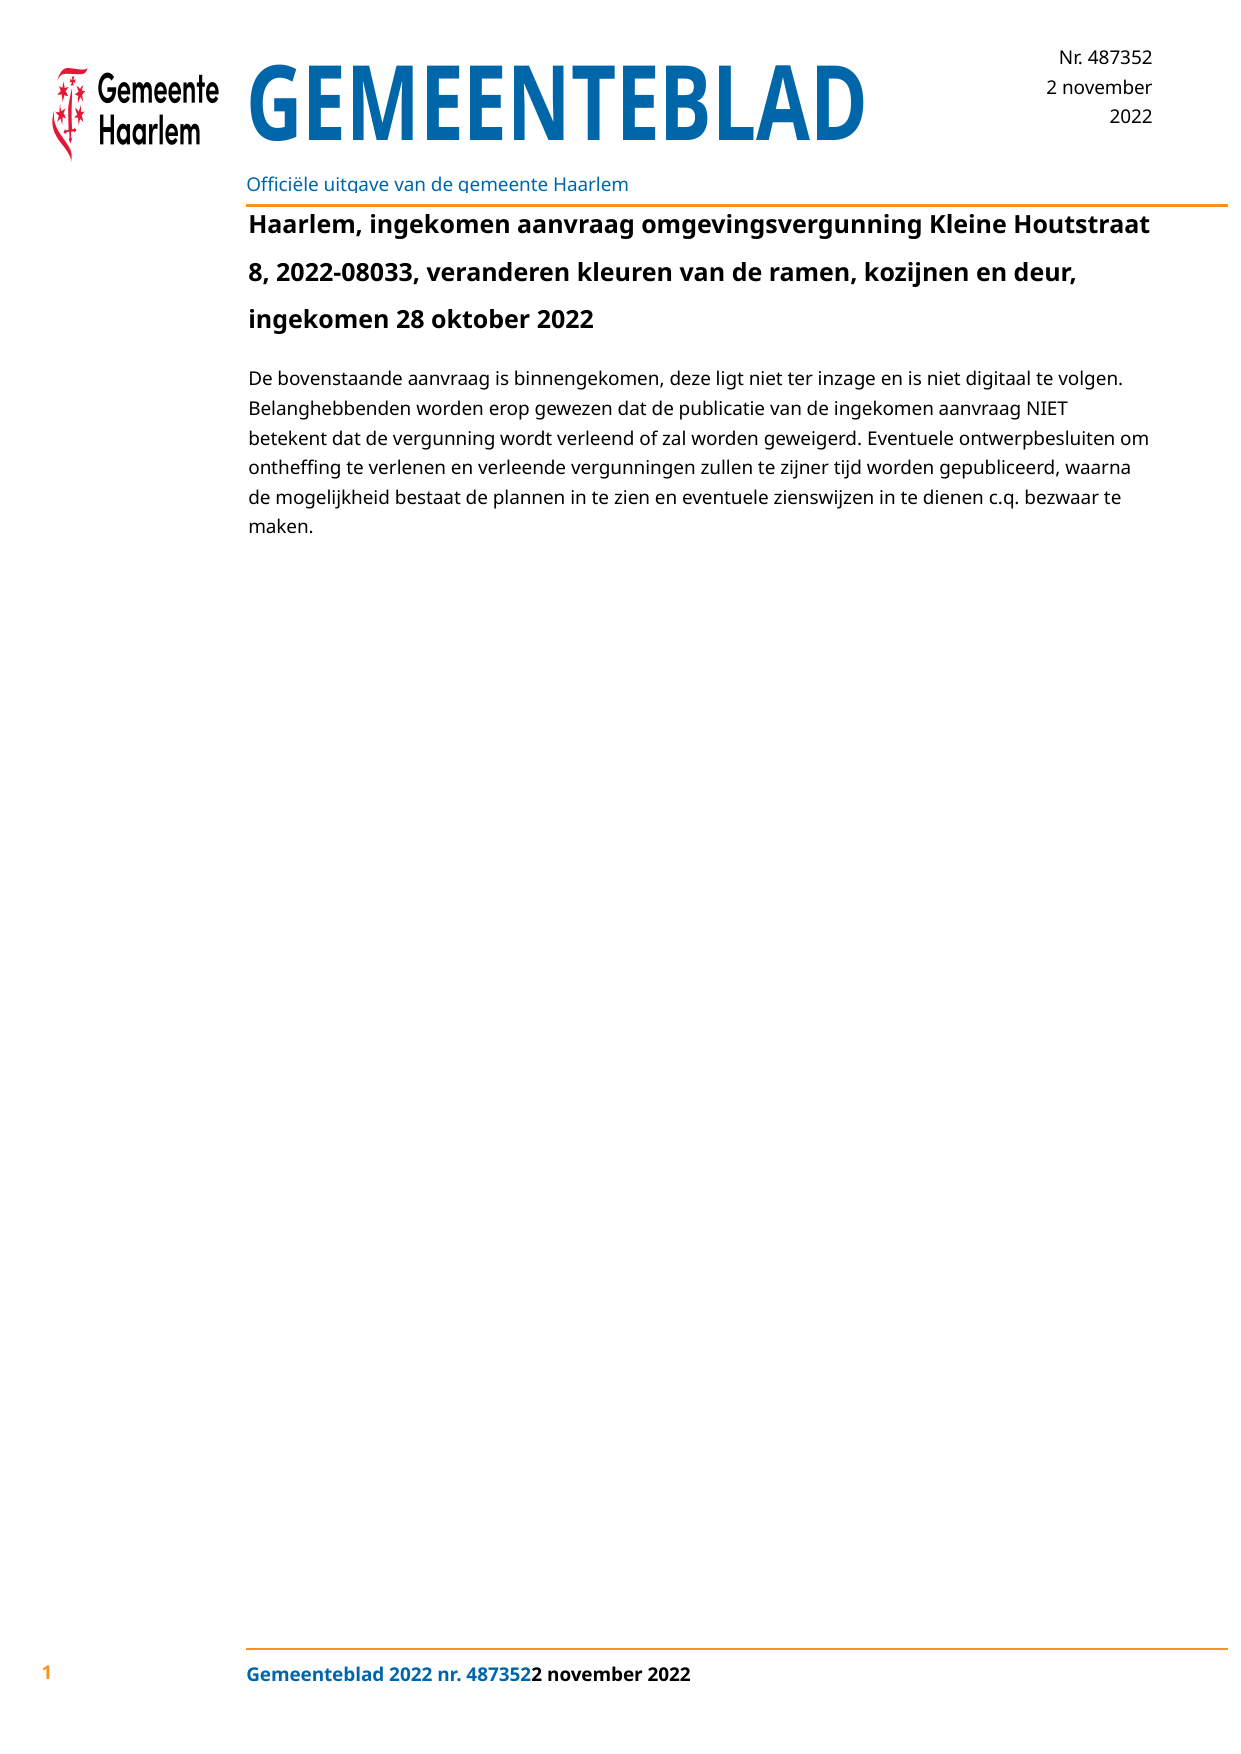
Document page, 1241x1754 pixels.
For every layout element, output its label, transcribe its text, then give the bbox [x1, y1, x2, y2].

text De bovenstaande aanvraag is binnengekomen, deze ligt niet ter inzage en is niet digitaal te volgen. Belanghebbenden worden erop gewezen dat de publicatie van de ingekomen aanvraag NIET betekent dat de vergunning wordt verleend of zal worden geweigerd. Eventuele ontwerpbesluiten om ontheffing te verlenen en verleende vergunningen zullen te zijner tijd worden gepubliceerd, waarna de mogelijkheid bestaat de plannen in te zien en eventuele zienswijzen in te dienen c.q. bezwaar te maken. [248, 366, 1152, 539]
picture [41, 47, 231, 172]
text Haarlem, ingekomen aanvraag omgevingsvergunning Kleine Houtstraat 8, 2022-08033, veranderen kleuren van de ramen, kozijnen en deur, ingekomen 28 oktober 2022 [248, 207, 1152, 336]
